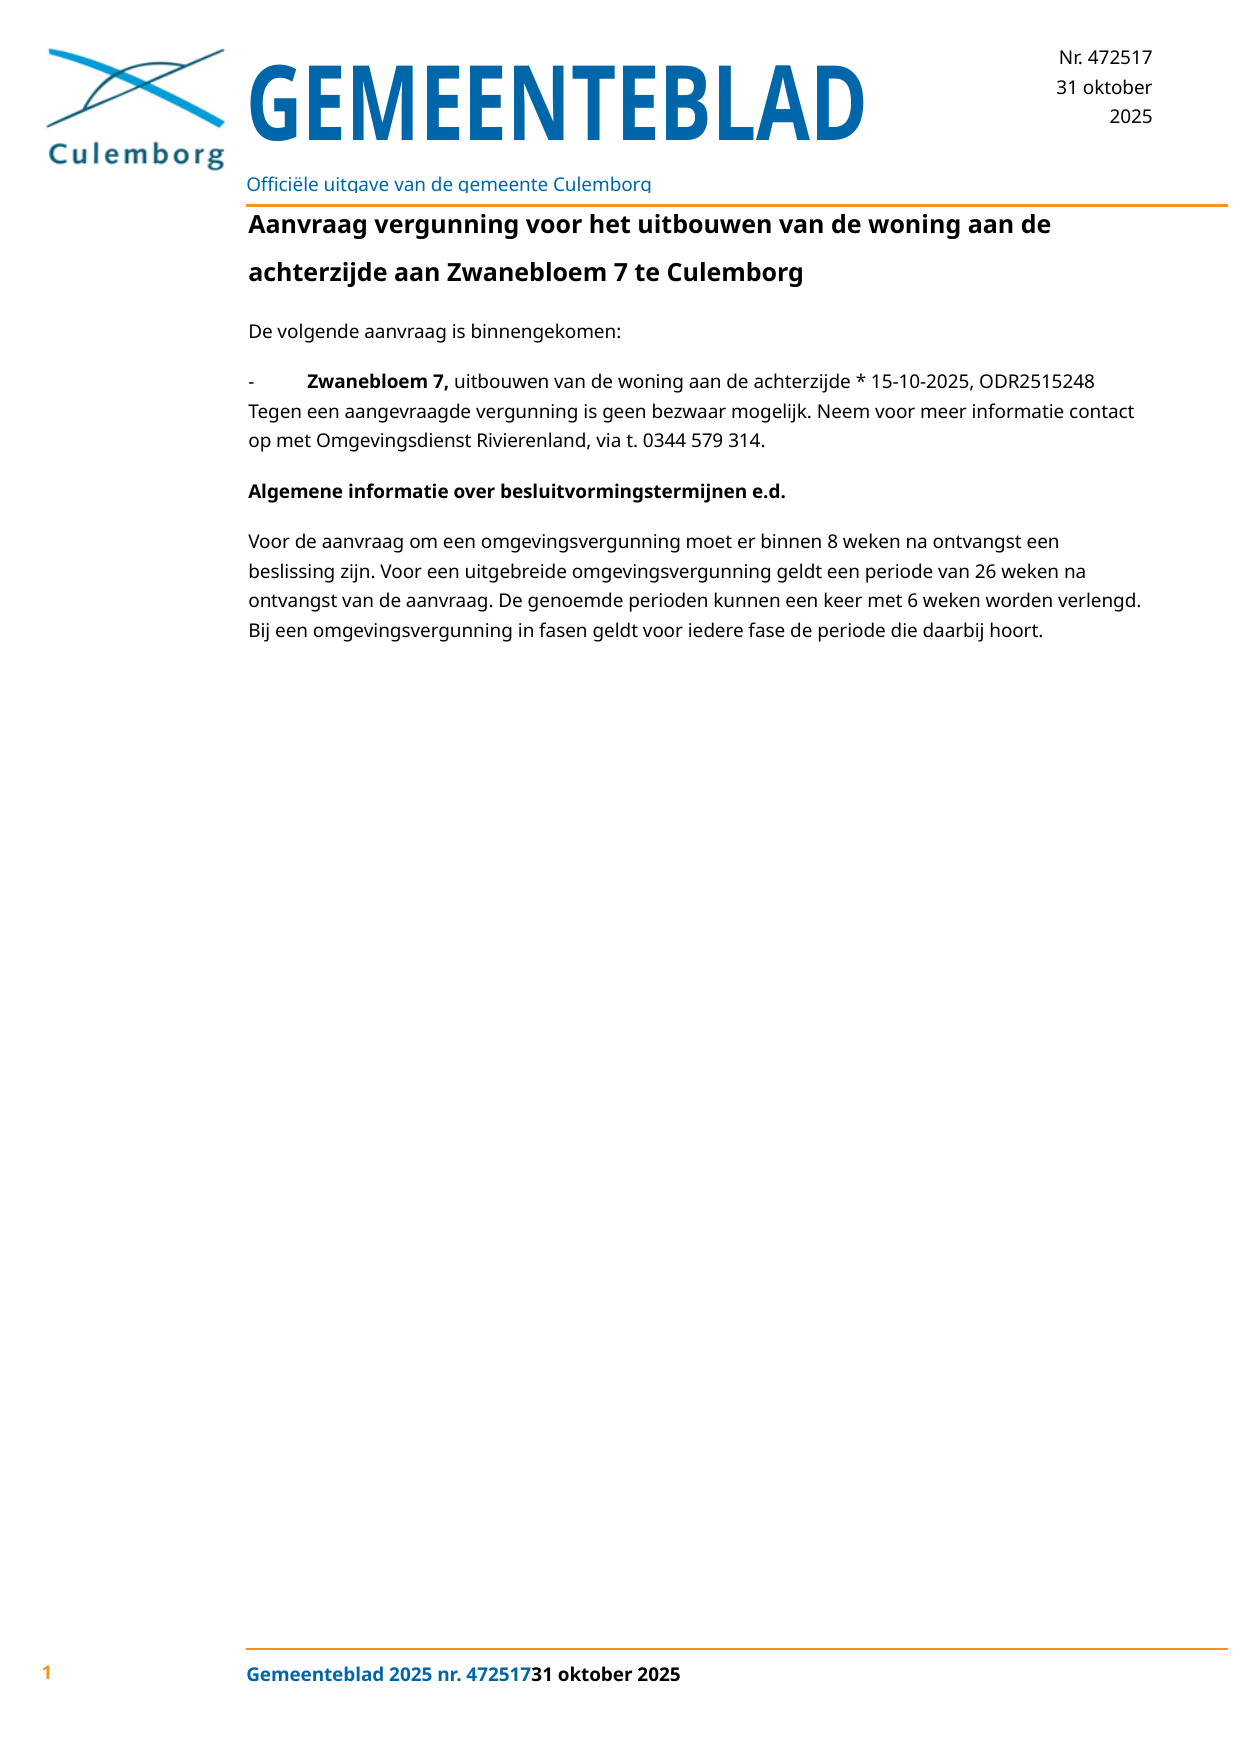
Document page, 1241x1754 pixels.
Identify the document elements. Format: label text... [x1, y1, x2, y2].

text Aanvraag vergunning voor het uitbouwen van de woning aan de achterzijde aan Zwanebloem 7 te Culemborg [248, 207, 1152, 288]
text Tegen een aangevraagde vergunning is geen bezwaar mogelijk. Neem voor meer informatie contact op met Omgevingsdienst Rivierenland, via t. 0344 579 314. [248, 398, 1152, 453]
text Algemene informatie over besluitvormingstermijnen e.d. [248, 478, 1152, 504]
text De volgende aanvraag is binnengekomen: [248, 318, 1152, 344]
text Voor de aanvraag om een omgevingsvergunning moet er binnen 8 weken na ontvangst een beslissing zijn. Voor een uitgebreide omgevingsvergunning geldt een periode van 26 weken na ontvangst van de aanvraag. De genoemde perioden kunnen een keer met 6 weken worden verlengd. Bij een omgevingsvergunning in fasen geldt voor iedere fase de periode die daarbij hoort. [248, 528, 1152, 643]
picture [41, 47, 231, 172]
list Zwanebloem 7, uitbouwen van de woning aan de achterzijde * 15-10-2025, ODR2515248 [248, 368, 1152, 394]
